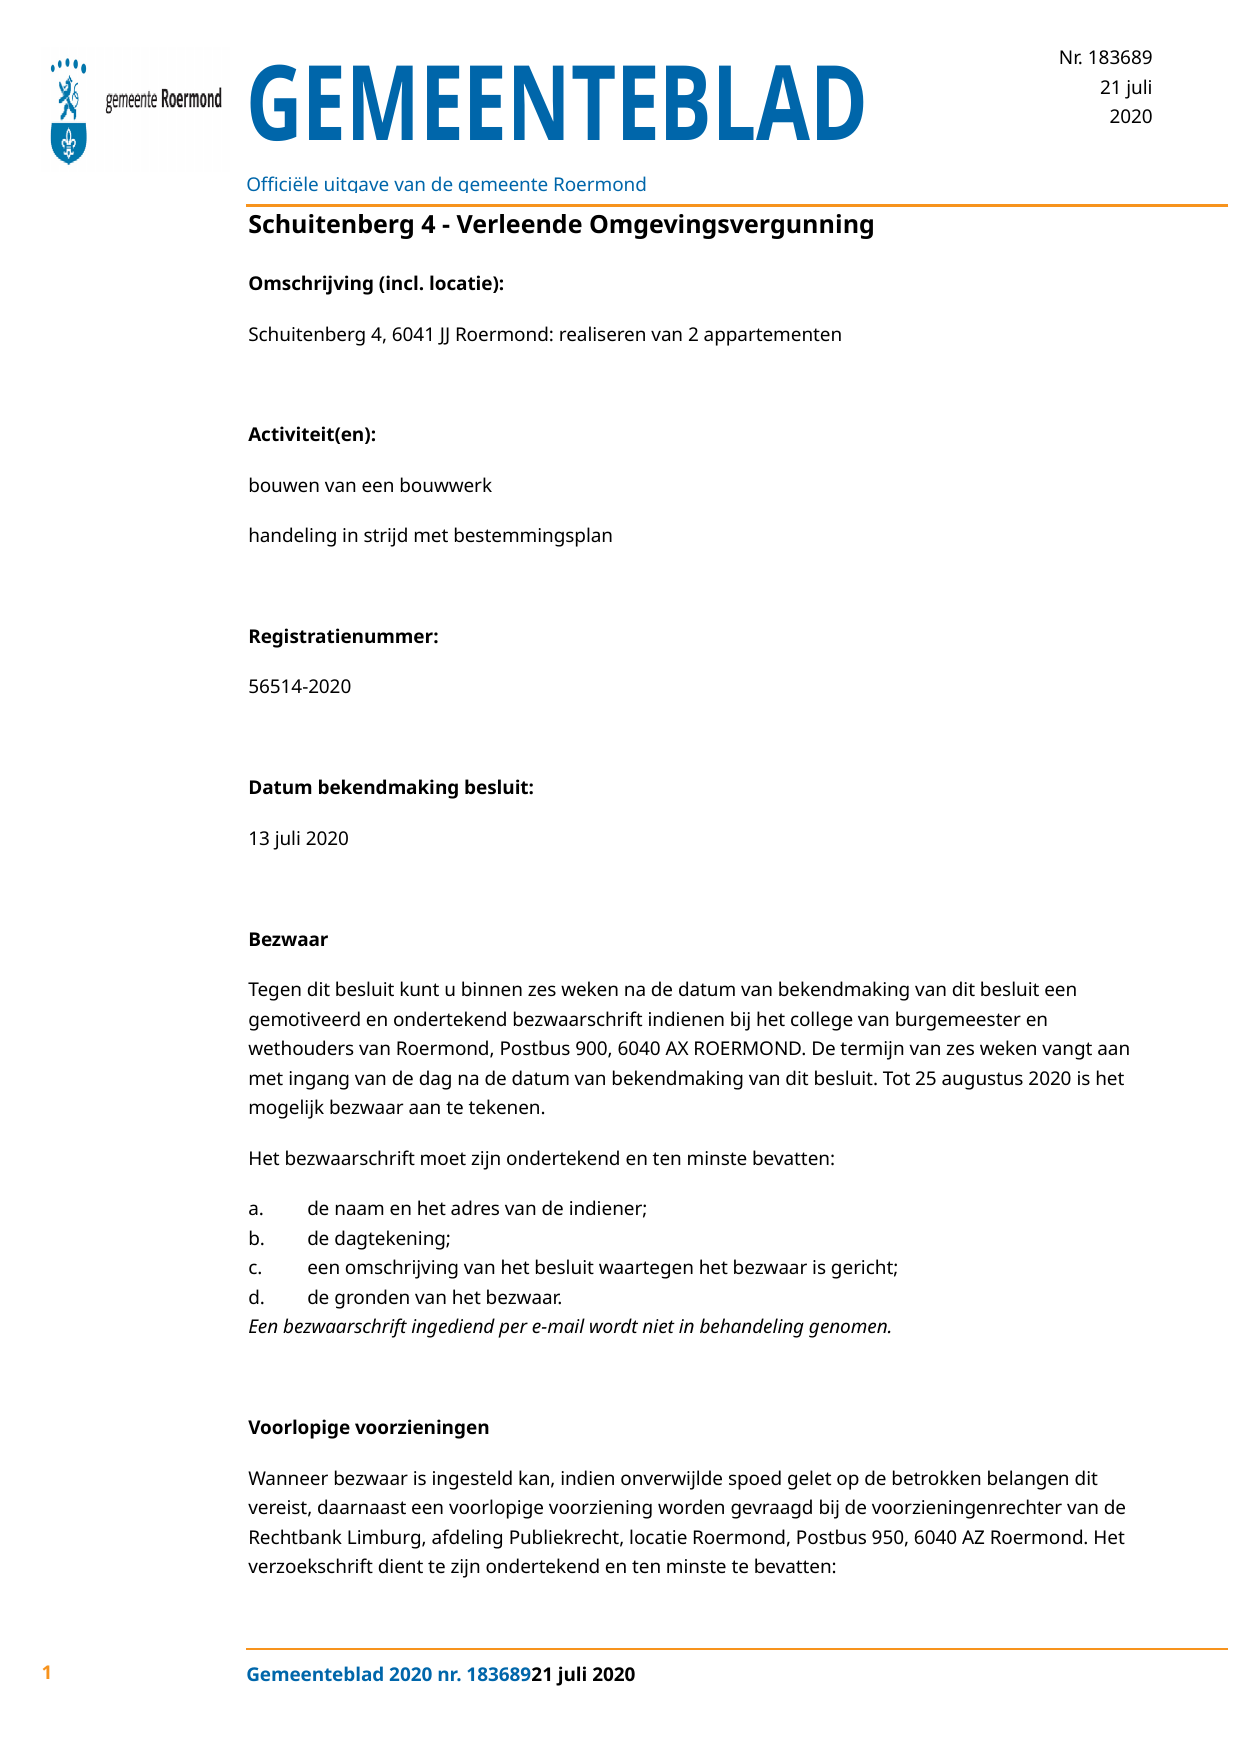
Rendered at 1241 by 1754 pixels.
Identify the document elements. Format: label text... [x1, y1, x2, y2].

list de dagtekening; [248, 1225, 1152, 1251]
text 13 juli 2020 [248, 825, 1152, 851]
list de naam en het adres van de indiener; [248, 1195, 1152, 1221]
text 56514-2020 [248, 674, 1152, 699]
text Datum bekendmaking besluit: [248, 774, 1152, 800]
text Registratienummer: [248, 623, 1152, 649]
text Schuitenberg 4 - Verleende Omgevingsvergunning [248, 207, 1152, 241]
text bouwen van een bouwwerk [248, 472, 1152, 498]
text Schuitenberg 4, 6041 JJ Roermond: realiseren van 2 appartementen [248, 321, 1152, 346]
picture [41, 47, 231, 172]
text handeling in strijd met bestemmingsplan [248, 522, 1152, 548]
text Het bezwaarschrift moet zijn ondertekend en ten minste bevatten: [248, 1145, 1152, 1171]
text Een bezwaarschrift ingediend per e-mail wordt niet in behandeling genomen. [248, 1314, 1152, 1339]
text Omschrijving (incl. locatie): [248, 270, 1152, 296]
text Bezwaar [248, 926, 1152, 951]
text Tegen dit besluit kunt u binnen zes weken na de datum van bekendmaking van dit besluit een gemotiveerd en ondertekend bezwaarschrift indienen bij het college van burgemeester en wethouders van Roermond, Postbus 900, 6040 AX ROERMOND. De termijn van zes weken vangt aan met ingang van de dag na de datum van bekendmaking van dit besluit. Tot 25 augustus 2020 is het mogelijk bezwaar aan te tekenen. [248, 976, 1152, 1120]
text Voorlopige voorzieningen [248, 1414, 1152, 1440]
list een omschrijving van het besluit waartegen het bezwaar is gericht; [248, 1254, 1152, 1280]
text Wanneer bezwaar is ingesteld kan, indien onverwijlde spoed gelet op de betrokken belangen dit vereist, daarnaast een voorlopige voorziening worden gevraagd bij de voorzieningenrechter van de Rechtbank Limburg, afdeling Publiekrecht, locatie Roermond, Postbus 950, 6040 AZ Roermond. Het verzoekschrift dient te zijn ondertekend en ten minste te bevatten: [248, 1465, 1152, 1579]
list de gronden van het bezwaar. [248, 1284, 1152, 1310]
text Activiteit(en): [248, 422, 1152, 447]
